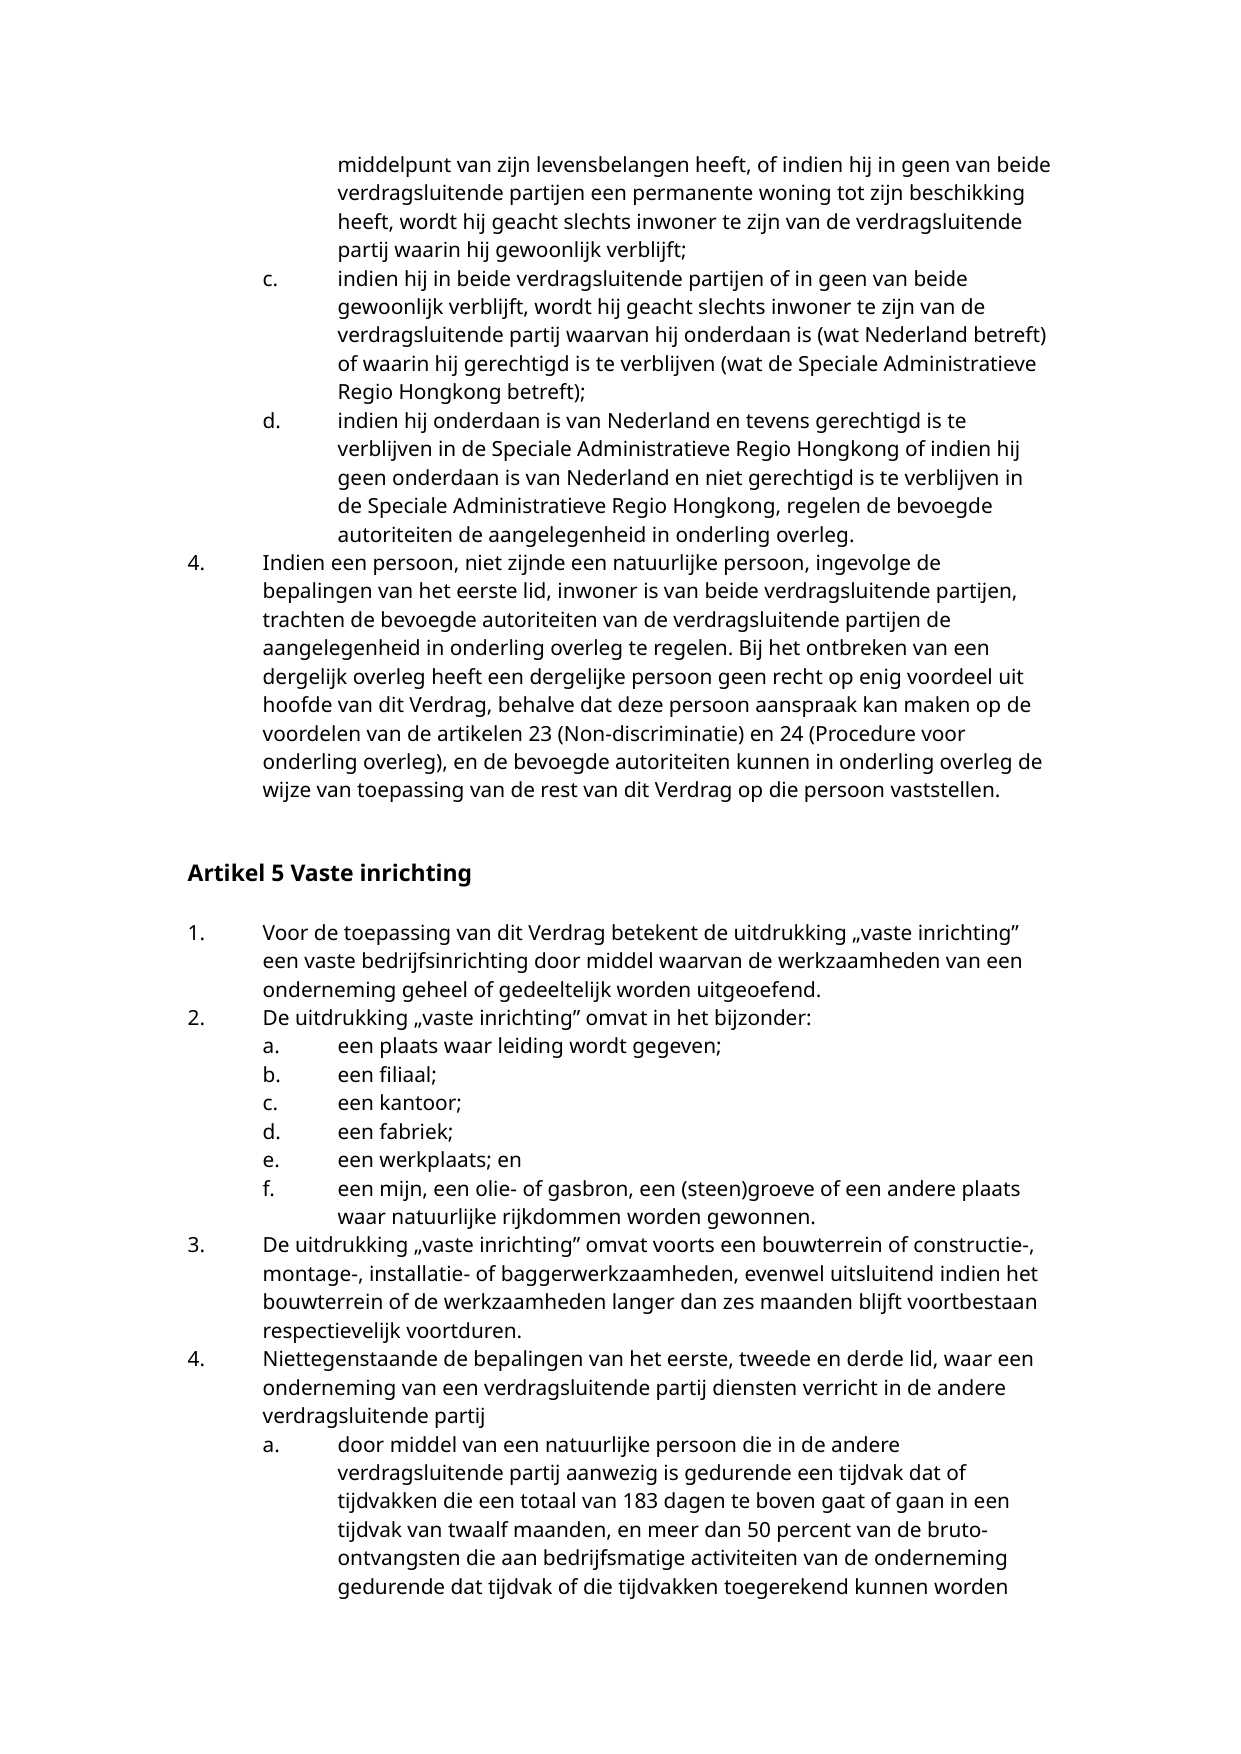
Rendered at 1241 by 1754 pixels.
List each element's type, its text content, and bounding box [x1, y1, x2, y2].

list indien hij onderdaan is van Nederland en tevens gerechtigd is te verblijven in de Speciale Administratieve Regio Hongkong of indien hij geen onderdaan is van Nederland en niet gerechtigd is te verblijven in de Speciale Administratieve Regio Hongkong, regelen de bevoegde autoriteiten de aangelegenheid in onderling overleg. [262, 406, 1053, 548]
list Indien een persoon, niet zijnde een natuurlijke persoon, ingevolge de bepalingen van het eerste lid, inwoner is van beide verdragsluitende partijen, trachten de bevoegde autoriteiten van de verdragsluitende partijen de aangelegenheid in onderling overleg te regelen. Bij het ontbreken van een dergelijk overleg heeft een dergelijke persoon geen recht op enig voordeel uit hoofde van dit Verdrag, behalve dat deze persoon aanspraak kan maken op de voordelen van de artikelen 23 (Non-discriminatie) en 24 (Procedure voor onderling overleg), en de bevoegde autoriteiten kunnen in onderling overleg de wijze van toepassing van de rest van dit Verdrag op die persoon vaststellen. [187, 548, 1053, 804]
list middelpunt van zijn levensbelangen heeft, of indien hij in geen van beide verdragsluitende partijen een permanente woning tot zijn beschikking heeft, wordt hij geacht slechts inwoner te zijn van de verdragsluitende partij waarin hij gewoonlijk verblijft; [262, 150, 1053, 264]
list De uitdrukking „vaste inrichting” omvat in het bijzonder: [187, 1003, 1053, 1032]
list indien hij in beide verdragsluitende partijen of in geen van beide gewoonlijk verblijft, wordt hij geacht slechts inwoner te zijn van de verdragsluitende partij waarvan hij onderdaan is (wat Nederland betreft) of waarin hij gerechtigd is te verblijven (wat de Speciale Administratieve Regio Hongkong betreft); [262, 264, 1053, 406]
list een werkplaats; en [262, 1145, 1053, 1174]
list De uitdrukking „vaste inrichting” omvat voorts een bouwterrein of constructie-, montage-, installatie- of baggerwerkzaamheden, evenwel uitsluitend indien het bouwterrein of de werkzaamheden langer dan zes maanden blijft voortbestaan respectievelijk voortduren. [187, 1231, 1053, 1344]
list een mijn, een olie- of gasbron, een (steen)groeve of een andere plaats waar natuurlijke rijkdommen worden gewonnen. [262, 1174, 1053, 1231]
list een plaats waar leiding wordt gegeven; [262, 1032, 1053, 1060]
list Voor de toepassing van dit Verdrag betekent de uitdrukking „vaste inrichting” een vaste bedrijfsinrichting door middel waarvan de werkzaamheden van een onderneming geheel of gedeeltelijk worden uitgeoefend. [187, 918, 1053, 1003]
subtitle Artikel 5 Vaste inrichting [187, 857, 1053, 888]
list door middel van een natuurlijke persoon die in de andere verdragsluitende partij aanwezig is gedurende een tijdvak dat of tijdvakken die een totaal van 183 dagen te boven gaat of gaan in een tijdvak van twaalf maanden, en meer dan 50 percent van de bruto-ontvangsten die aan bedrijfsmatige activiteiten van de onderneming gedurende dat tijdvak of die tijdvakken toegerekend kunnen worden [262, 1430, 1053, 1600]
list een kantoor; [262, 1088, 1053, 1117]
list een filiaal; [262, 1060, 1053, 1088]
list een fabriek; [262, 1117, 1053, 1145]
list Niettegenstaande de bepalingen van het eerste, tweede en derde lid, waar een onderneming van een verdragsluitende partij diensten verricht in de andere verdragsluitende partij [187, 1344, 1053, 1430]
